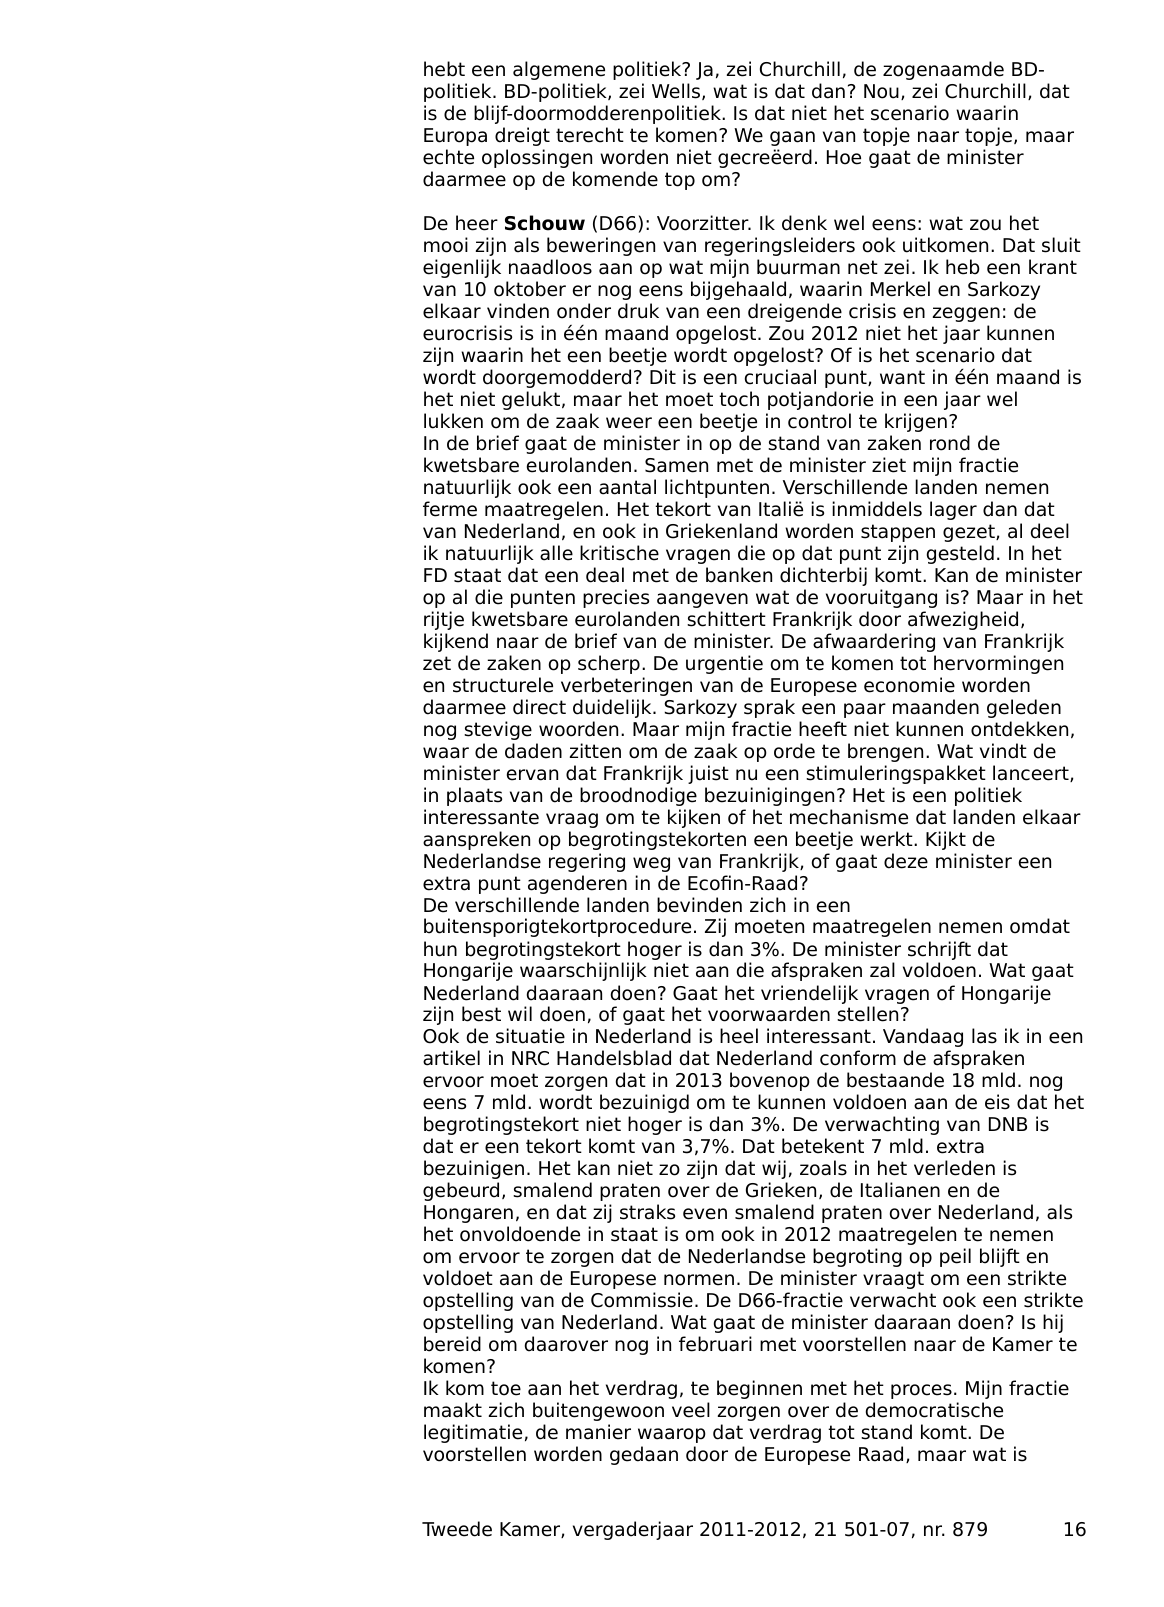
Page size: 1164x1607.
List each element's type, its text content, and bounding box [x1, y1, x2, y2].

text De heer Schouw (D66): Voorzitter. Ik denk wel eens: wat zou het mooi zijn als beweringen van regeringsleiders ook uitkomen. Dat sluit eigenlijk naadloos aan op wat mijn buurman net zei. Ik heb een krant van 10 oktober er nog eens bijgehaald, waarin Merkel en Sarkozy elkaar vinden onder druk van een dreigende crisis en zeggen: de eurocrisis is in één maand opgelost. Zou 2012 niet het jaar kunnen zijn waarin het een beetje wordt opgelost? Of is het scenario dat wordt doorgemodderd? Dit is een cruciaal punt, want in één maand is het niet gelukt, maar het moet toch potjandorie in een jaar wel lukken om de zaak weer een beetje in control te krijgen? [422, 213, 1087, 433]
text Ik kom toe aan het verdrag, te beginnen met het proces. Mijn fractie maakt zich buitengewoon veel zorgen over de democratische legitimatie, de manier waarop dat verdrag tot stand komt. De voorstellen worden gedaan door de Europese Raad, maar wat is [422, 1378, 1087, 1466]
text In de brief gaat de minister in op de stand van zaken rond de kwetsbare eurolanden. Samen met de minister ziet mijn fractie natuurlijk ook een aantal lichtpunten. Verschillende landen nemen ferme maatregelen. Het tekort van Italië is inmiddels lager dan dat van Nederland, en ook in Griekenland worden stappen gezet, al deel ik natuurlijk alle kritische vragen die op dat punt zijn gesteld. In het FD staat dat een deal met de banken dichterbij komt. Kan de minister op al die punten precies aangeven wat de vooruitgang is? Maar in het rijtje kwetsbare eurolanden schittert Frankrijk door afwezigheid, kijkend naar de brief van de minister. De afwaardering van Frankrijk zet de zaken op scherp. De urgentie om te komen tot hervormingen en structurele verbeteringen van de Europese economie worden daarmee direct duidelijk. Sarkozy sprak een paar maanden geleden nog stevige woorden. Maar mijn fractie heeft niet kunnen ontdekken, waar de daden zitten om de zaak op orde te brengen. Wat vindt de minister ervan dat Frankrijk juist nu een stimuleringspakket lanceert, in plaats van de broodnodige bezuinigingen? Het is een politiek interessante vraag om te kijken of het mechanisme dat landen elkaar aanspreken op begrotingstekorten een beetje werkt. Kijkt de Nederlandse regering weg van Frankrijk, of gaat deze minister een extra punt agenderen in de Ecofin-Raad? [422, 433, 1087, 894]
text De verschillende landen bevinden zich in een buitensporigtekortprocedure. Zij moeten maatregelen nemen omdat hun begrotingstekort hoger is dan 3%. De minister schrijft dat Hongarije waarschijnlijk niet aan die afspraken zal voldoen. Wat gaat Nederland daaraan doen? Gaat het vriendelijk vragen of Hongarije zijn best wil doen, of gaat het voorwaarden stellen? [422, 894, 1087, 1026]
text Ook de situatie in Nederland is heel interessant. Vandaag las ik in een artikel in NRC Handelsblad dat Nederland conform de afspraken ervoor moet zorgen dat in 2013 bovenop de bestaande 18 mld. nog eens 7 mld. wordt bezuinigd om te kunnen voldoen aan de eis dat het begrotingstekort niet hoger is dan 3%. De verwachting van DNB is dat er een tekort komt van 3,7%. Dat betekent 7 mld. extra bezuinigen. Het kan niet zo zijn dat wij, zoals in het verleden is gebeurd, smalend praten over de Grieken, de Italianen en de Hongaren, en dat zij straks even smalend praten over Nederland, als het onvoldoende in staat is om ook in 2012 maatregelen te nemen om ervoor te zorgen dat de Nederlandse begroting op peil blijft en voldoet aan de Europese normen. De minister vraagt om een strikte opstelling van de Commissie. De D66-fractie verwacht ook een strikte opstelling van Nederland. Wat gaat de minister daaraan doen? Is hij bereid om daarover nog in februari met voorstellen naar de Kamer te komen? [422, 1026, 1087, 1378]
text hebt een algemene politiek? Ja, zei Churchill, de zogenaamde BD-politiek. BD-politiek, zei Wells, wat is dat dan? Nou, zei Churchill, dat is de blijf-doormodderenpolitiek. Is dat niet het scenario waarin Europa dreigt terecht te komen? We gaan van topje naar topje, maar echte oplossingen worden niet gecreëerd. Hoe gaat de minister daarmee op de komende top om? [422, 59, 1087, 191]
